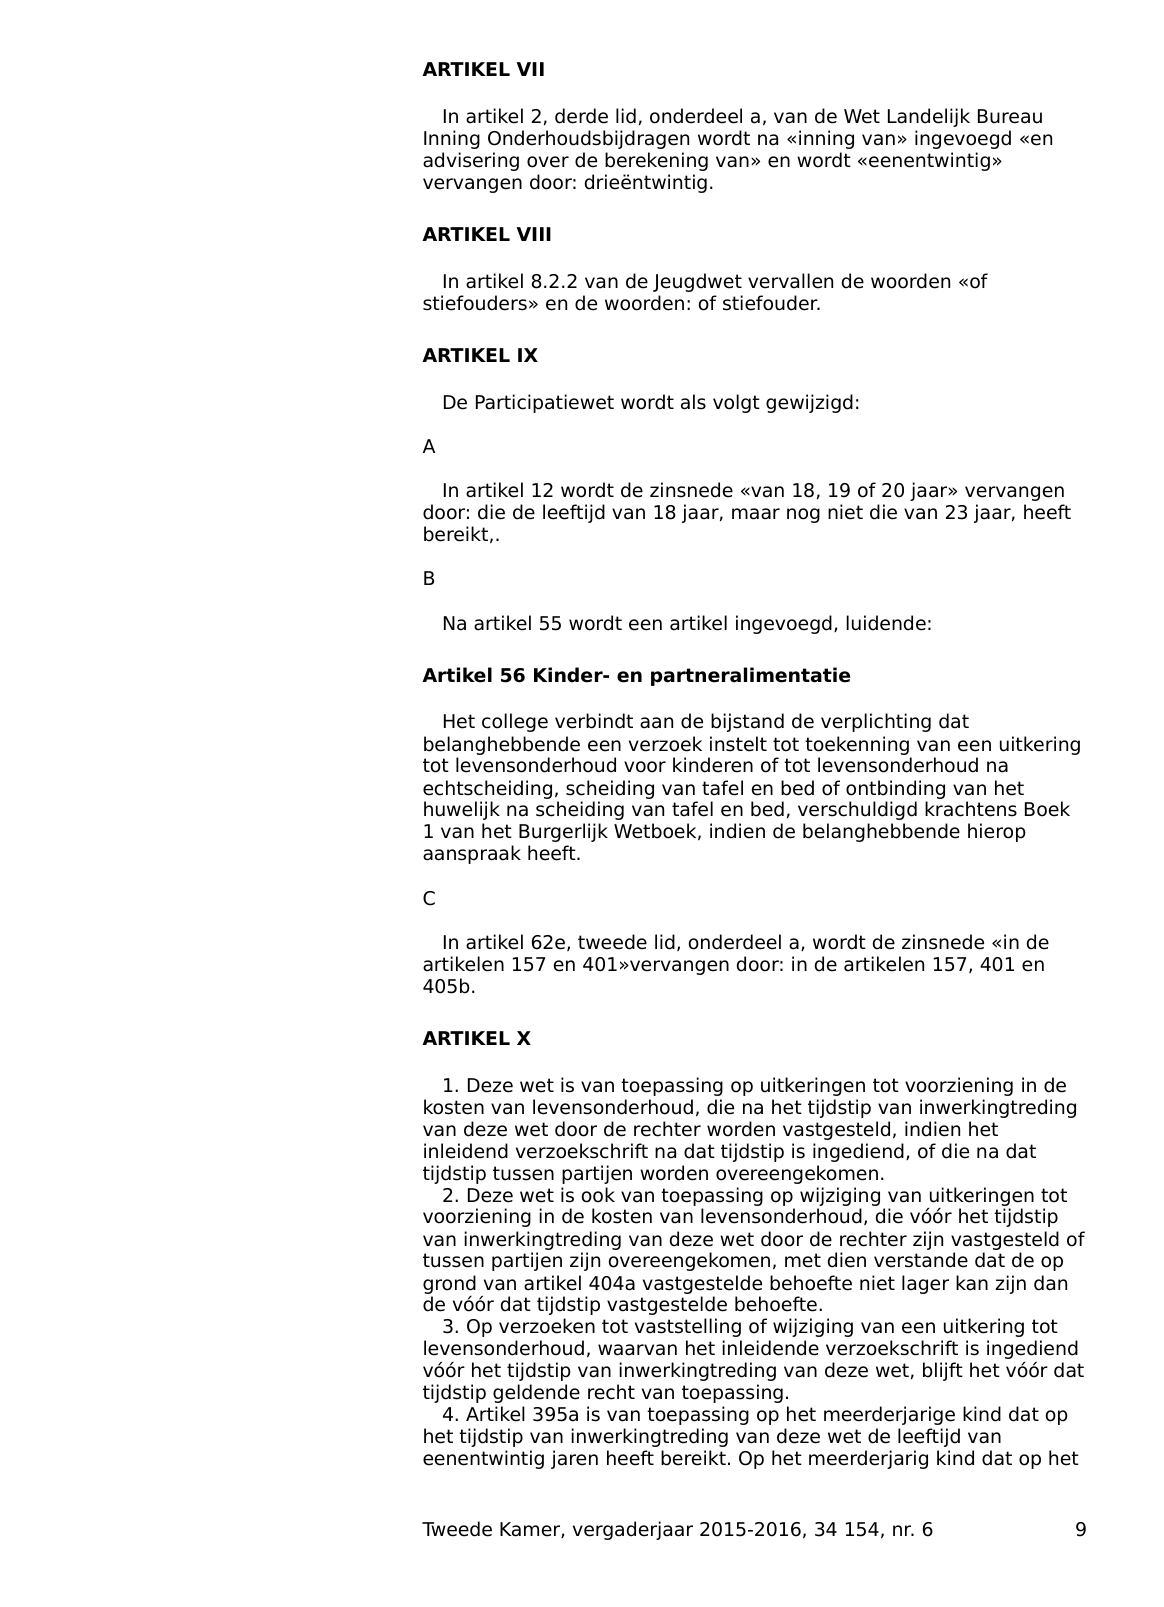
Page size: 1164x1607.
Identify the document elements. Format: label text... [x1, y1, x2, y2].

text In artikel 12 wordt de zinsnede «van 18, 19 of 20 jaar» vervangen door: die de leeftijd van 18 jaar, maar nog niet die van 23 jaar, heeft bereikt,. [422, 480, 1087, 546]
text 1. Deze wet is van toepassing op uitkeringen tot voorziening in de kosten van levensonderhoud, die na het tijdstip van inwerkingtreding van deze wet door de rechter worden vastgesteld, indien het inleidend verzoekschrift na dat tijdstip is ingediend, of die na dat tijdstip tussen partijen worden overeengekomen. [422, 1074, 1087, 1184]
text 2. Deze wet is ook van toepassing op wijziging van uitkeringen tot voorziening in de kosten van levensonderhoud, die vóór het tijdstip van inwerkingtreding van deze wet door de rechter zijn vastgesteld of tussen partijen zijn overeengekomen, met dien verstande dat de op grond van artikel 404a vastgestelde behoefte niet lager kan zijn dan de vóór dat tijdstip vastgestelde behoefte. [422, 1184, 1087, 1316]
text In artikel 2, derde lid, onderdeel a, van de Wet Landelijk Bureau Inning Onderhoudsbijdragen wordt na «inning van» ingevoegd «en advisering over de berekening van» en wordt «eenentwintig» vervangen door: drieëntwintig. [422, 106, 1087, 194]
text 3. Op verzoeken tot vaststelling of wijziging van een uitkering tot levensonderhoud, waarvan het inleidende verzoekschrift is ingediend vóór het tijdstip van inwerkingtreding van deze wet, blijft het vóór dat tijdstip geldende recht van toepassing. [422, 1316, 1087, 1404]
subtitle ARTIKEL VII [422, 59, 1087, 81]
text De Participatiewet wordt als volgt gewijzigd: [422, 392, 1087, 414]
text A [422, 436, 1087, 458]
text 4. Artikel 395a is van toepassing op het meerderjarige kind dat op het tijdstip van inwerkingtreding van deze wet de leeftijd van eenentwintig jaren heeft bereikt. Op het meerderjarig kind dat op het [422, 1404, 1087, 1470]
text Na artikel 55 wordt een artikel ingevoegd, luidende: [422, 612, 1087, 634]
subtitle ARTIKEL X [422, 1028, 1087, 1049]
text In artikel 62e, tweede lid, onderdeel a, wordt de zinsnede «in de artikelen 157 en 401»vervangen door: in de artikelen 157, 401 en 405b. [422, 932, 1087, 998]
text B [422, 568, 1087, 590]
subtitle Artikel 56 Kinder- en partneralimentatie [422, 664, 1087, 686]
subtitle ARTIKEL IX [422, 345, 1087, 367]
subtitle ARTIKEL VIII [422, 224, 1087, 246]
text C [422, 887, 1087, 909]
text In artikel 8.2.2 van de Jeugdwet vervallen de woorden «of stiefouders» en de woorden: of stiefouder. [422, 271, 1087, 315]
text Het college verbindt aan de bijstand de verplichting dat belanghebbende een verzoek instelt tot toekenning van een uitkering tot levensonderhoud voor kinderen of tot levensonderhoud na echtscheiding, scheiding van tafel en bed of ontbinding van het huwelijk na scheiding van tafel en bed, verschuldigd krachtens Boek 1 van het Burgerlijk Wetboek, indien de belanghebbende hierop aanspraak heeft. [422, 711, 1087, 865]
